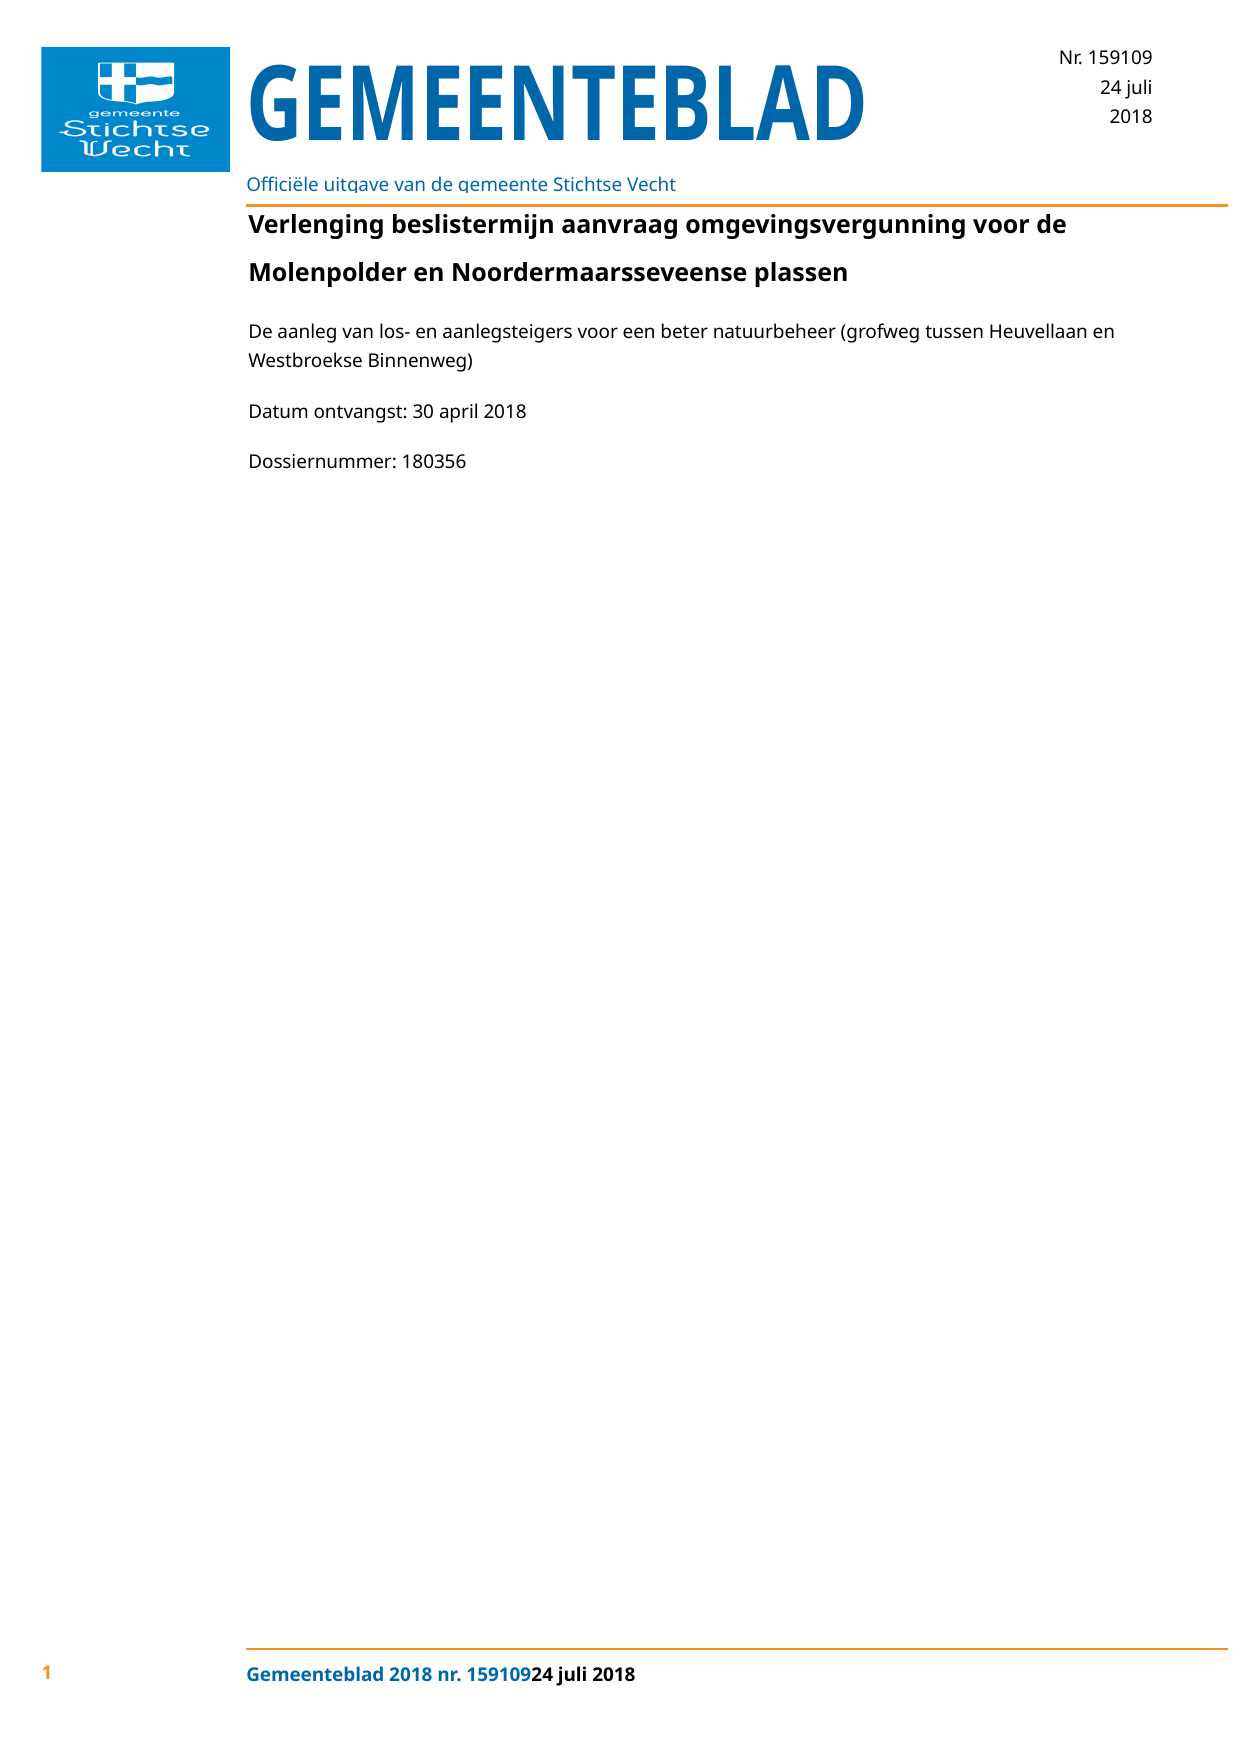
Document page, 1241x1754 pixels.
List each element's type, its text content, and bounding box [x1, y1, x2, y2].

text De aanleg van los- en aanlegsteigers voor een beter natuurbeheer (grofweg tussen Heuvellaan en Westbroekse Binnenweg) [248, 318, 1152, 373]
text Dossiernummer: 180356 [248, 448, 1152, 474]
text Datum ontvangst: 30 april 2018 [248, 398, 1152, 424]
picture [99, 63, 135, 101]
text Verlenging beslistermijn aanvraag omgevingsvergunning voor de Molenpolder en Noordermaarsseveense plassen [248, 207, 1152, 288]
picture [137, 63, 174, 103]
